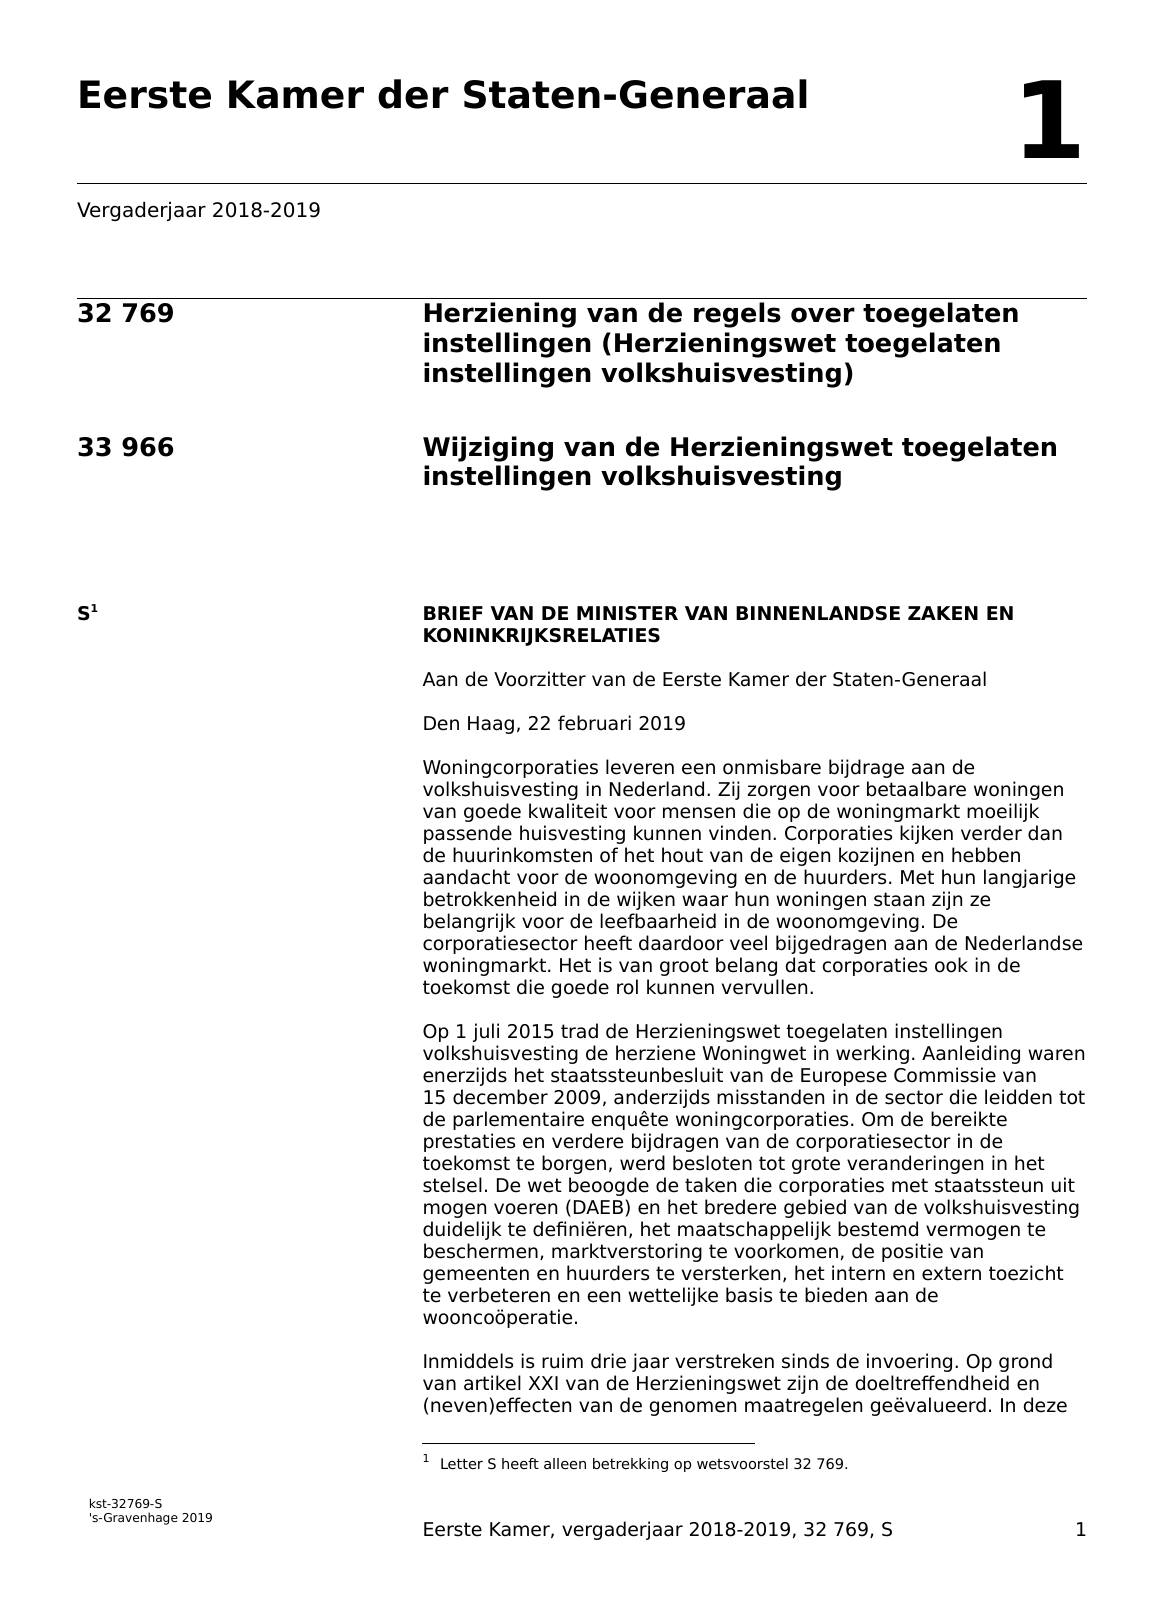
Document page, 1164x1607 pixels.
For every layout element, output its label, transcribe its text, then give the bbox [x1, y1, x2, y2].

text Op 1 juli 2015 trad de Herzieningswet toegelaten instellingen volkshuisvesting de herziene Woningwet in werking. Aanleiding waren enerzijds het staatssteunbesluit van de Europese Commissie van 15 december 2009, anderzijds misstanden in de sector die leidden tot de parlementaire enquête woningcorporaties. Om de bereikte prestaties en verdere bijdragen van de corporatiesector in de toekomst te borgen, werd besloten tot grote veranderingen in het stelsel. De wet beoogde de taken die corporaties met staatssteun uit mogen voeren (DAEB) en het bredere gebied van de volkshuisvesting duidelijk te definiëren, het maatschappelijk bestemd vermogen te beschermen, marktverstoring te voorkomen, de positie van gemeenten en huurders te versterken, het intern en extern toezicht te verbeteren en een wettelijke basis te bieden aan de wooncoöperatie. [422, 1021, 1087, 1329]
subtitle 32 769 Herziening van de regels over toegelaten instellingen (Herzieningswet toegelaten instellingen volkshuisvesting) [77, 299, 1087, 388]
text Aan de Voorzitter van de Eerste Kamer der Staten-Generaal [422, 669, 1087, 691]
subtitle S BRIEF VAN DE MINISTER VAN BINNENLANDSE ZAKEN EN KONINKRIJKSRELATIES [77, 603, 1087, 647]
text 's-Gravenhage 2019 [88, 1511, 323, 1525]
text Woningcorporaties leveren een onmisbare bijdrage aan de volkshuisvesting in Nederland. Zij zorgen voor betaalbare woningen van goede kwaliteit voor mensen die op de woningmarkt moeilijk passende huisvesting kunnen vinden. Corporaties kijken verder dan de huurinkomsten of het hout van de eigen kozijnen en hebben aandacht voor de woonomgeving en de huurders. Met hun langjarige betrokkenheid in de wijken waar hun woningen staan zijn ze belangrijk voor de leefbaarheid in de woonomgeving. De corporatiesector heeft daardoor veel bijgedragen aan de Nederlandse woningmarkt. Het is van groot belang dat corporaties ook in de toekomst die goede rol kunnen vervullen. [422, 757, 1087, 999]
text Letter S heeft alleen betrekking op wetsvoorstel 32 769. [422, 1452, 1087, 1474]
text kst-32769-S [88, 1497, 323, 1511]
table_cell Vergaderjaar 2018-2019 [77, 184, 1087, 298]
text Inmiddels is ruim drie jaar verstreken sinds de invoering. Op grond van artikel XXI van de Herzieningswet zijn de doeltreffendheid en (neven)effecten van de genomen maatregelen geëvalueerd. In deze [422, 1351, 1087, 1417]
text Den Haag, 22 februari 2019 [422, 713, 1087, 735]
table_header Eerste Kamer der Staten-Generaal [77, 59, 886, 183]
subtitle 33 966 Wijziging van de Herzieningswet toegelaten instellingen volkshuisvesting [77, 432, 1087, 492]
table_header 1 [886, 59, 1087, 183]
